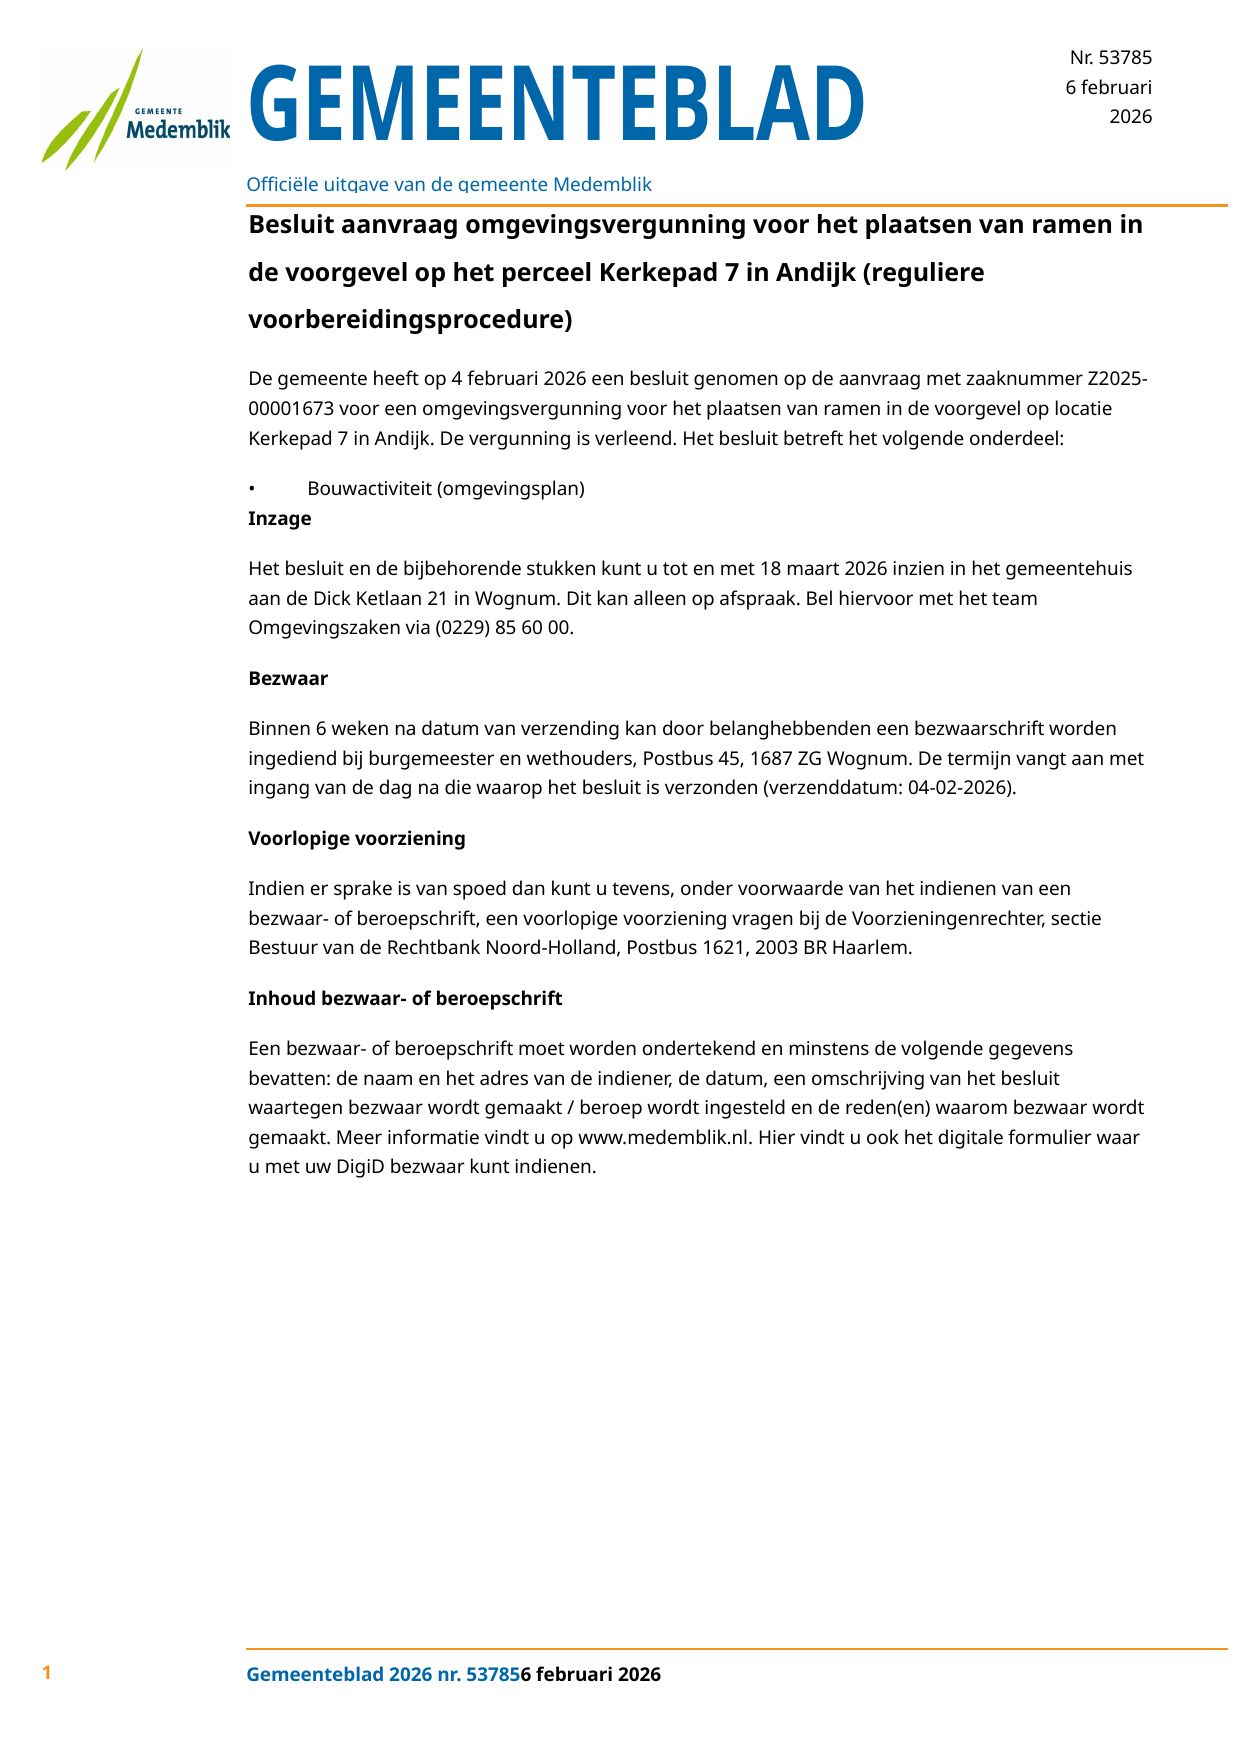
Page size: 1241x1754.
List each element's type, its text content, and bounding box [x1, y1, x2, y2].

text Een bezwaar- of beroepschrift moet worden ondertekend en minstens de volgende gegevens bevatten: de naam en het adres van de indiener, de datum, een omschrijving van het besluit waartegen bezwaar wordt gemaakt / beroep wordt ingesteld en de reden(en) waarom bezwaar wordt gemaakt. Meer informatie vindt u op www.medemblik.nl. Hier vindt u ook het digitale formulier waar u met uw DigiD bezwaar kunt indienen. [248, 1035, 1152, 1179]
picture [41, 47, 231, 172]
text Het besluit en de bijbehorende stukken kunt u tot en met 18 maart 2026 inzien in het gemeentehuis aan de Dick Ketlaan 21 in Wognum. Dit kan alleen op afspraak. Bel hiervoor met het team Omgevingszaken via (0229) 85 60 00. [248, 555, 1152, 640]
text Indien er sprake is van spoed dan kunt u tevens, onder voorwaarde van het indienen van een bezwaar- of beroepschrift, een voorlopige voorziening vragen bij de Voorzieningenrechter, sectie Bestuur van de Rechtbank Noord-Holland, Postbus 1621, 2003 BR Haarlem. [248, 875, 1152, 960]
list Bouwactiviteit (omgevingsplan) [248, 475, 1152, 501]
text Inhoud bezwaar- of beroepschrift [248, 985, 1152, 1010]
text Binnen 6 weken na datum van verzending kan door belanghebbenden een bezwaarschrift worden ingediend bij burgemeester en wethouders, Postbus 45, 1687 ZG Wognum. De termijn vangt aan met ingang van de dag na die waarop het besluit is verzonden (verzenddatum: 04-02-2026). [248, 715, 1152, 800]
text De gemeente heeft op 4 februari 2026 een besluit genomen op de aanvraag met zaaknummer Z2025-00001673 voor een omgevingsvergunning voor het plaatsen van ramen in de voorgevel op locatie Kerkepad 7 in Andijk. De vergunning is verleend. Het besluit betreft het volgende onderdeel: [248, 366, 1152, 450]
text Bezwaar [248, 665, 1152, 690]
text Voorlopige voorziening [248, 825, 1152, 850]
text Besluit aanvraag omgevingsvergunning voor het plaatsen van ramen in de voorgevel op het perceel Kerkepad 7 in Andijk (reguliere voorbereidingsprocedure) [248, 207, 1152, 336]
text Inzage [248, 505, 1152, 530]
